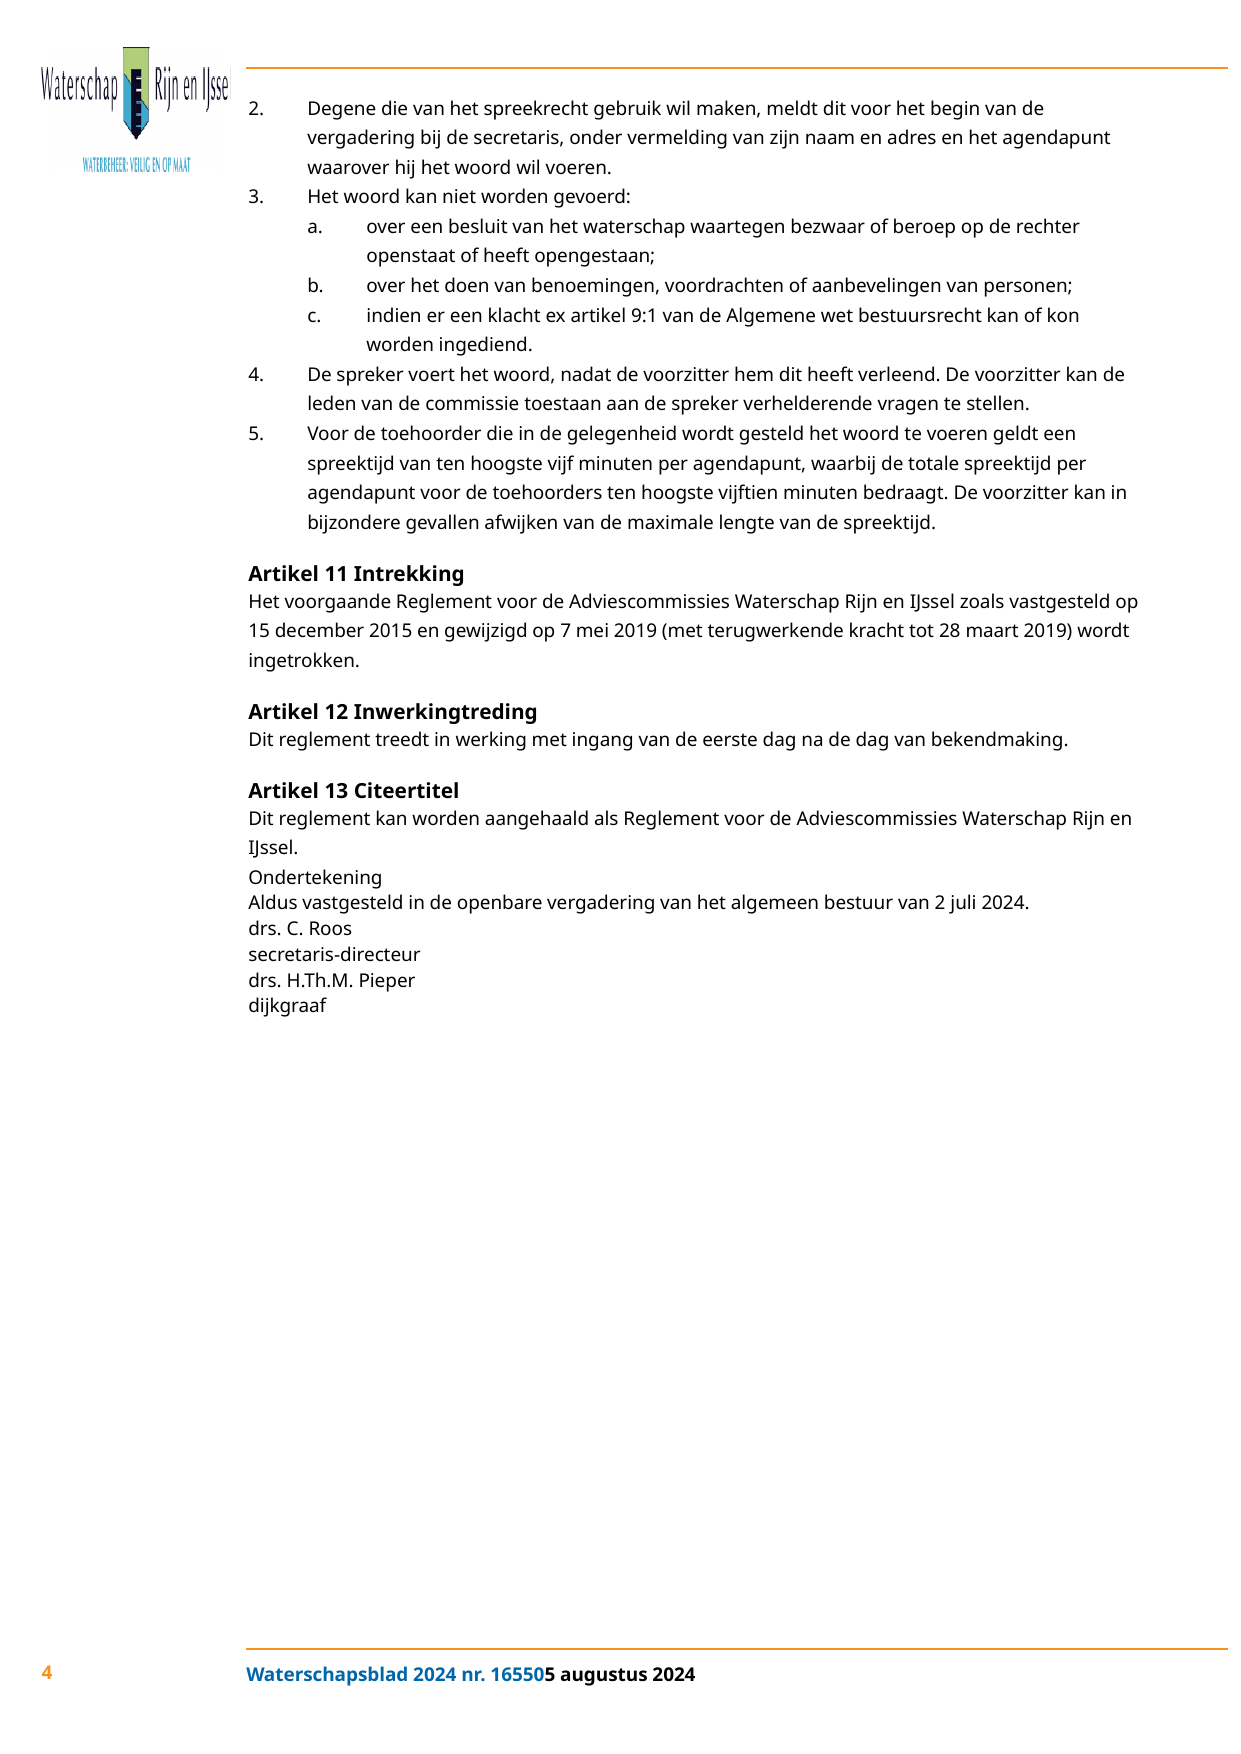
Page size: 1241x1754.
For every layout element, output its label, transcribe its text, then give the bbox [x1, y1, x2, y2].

text Ondertekening [248, 864, 1152, 889]
list Degene die van het spreekrecht gebruik wil maken, meldt dit voor het begin van de vergadering bij de secretaris, onder vermelding van zijn naam en adres en het agendapunt waarover hij het woord wil voeren. [248, 95, 1152, 180]
text Het voorgaande Reglement voor de Adviescommissies Waterschap Rijn en IJssel zoals vastgesteld op 15 december 2015 en gewijzigd op 7 mei 2019 (met terugwerkende kracht tot 28 maart 2019) wordt ingetrokken. [248, 588, 1152, 673]
text Dit reglement kan worden aangehaald als Reglement voor de Adviescommissies Waterschap Rijn en IJssel. [248, 805, 1152, 860]
text Artikel 12 Inwerkingtreding [248, 697, 1152, 726]
list De spreker voert het woord, nadat de voorzitter hem dit heeft verleend. De voorzitter kan de leden van de commissie toestaan aan de spreker verhelderende vragen te stellen. [248, 361, 1152, 416]
text Artikel 11 Intrekking [248, 559, 1152, 588]
picture [41, 47, 231, 172]
text secretaris-directeur [248, 941, 1152, 967]
list over het doen van benoemingen, voordrachten of aanbevelingen van personen; [307, 272, 1152, 298]
list Voor de toehoorder die in de gelegenheid wordt gesteld het woord te voeren geldt een spreektijd van ten hoogste vijf minuten per agendapunt, waarbij de totale spreektijd per agendapunt voor de toehoorders ten hoogste vijftien minuten bedraagt. De voorzitter kan in bijzondere gevallen afwijken van de maximale lengte van de spreektijd. [248, 420, 1152, 535]
text drs. H.Th.M. Pieper [248, 967, 1152, 992]
list over een besluit van het waterschap waartegen bezwaar of beroep op de rechter openstaat of heeft opengestaan; [307, 213, 1152, 268]
list Het woord kan niet worden gevoerd: [248, 183, 1152, 209]
text drs. C. Roos [248, 915, 1152, 941]
list indien er een klacht ex artikel 9:1 van de Algemene wet bestuursrecht kan of kon worden ingediend. [307, 302, 1152, 357]
text Artikel 13 Citeertitel [248, 776, 1152, 805]
text Dit reglement treedt in werking met ingang van de eerste dag na de dag van bekendmaking. [248, 726, 1152, 752]
text dijkgraaf [248, 992, 1152, 1018]
text Aldus vastgesteld in de openbare vergadering van het algemeen bestuur van 2 juli 2024. [248, 889, 1152, 915]
